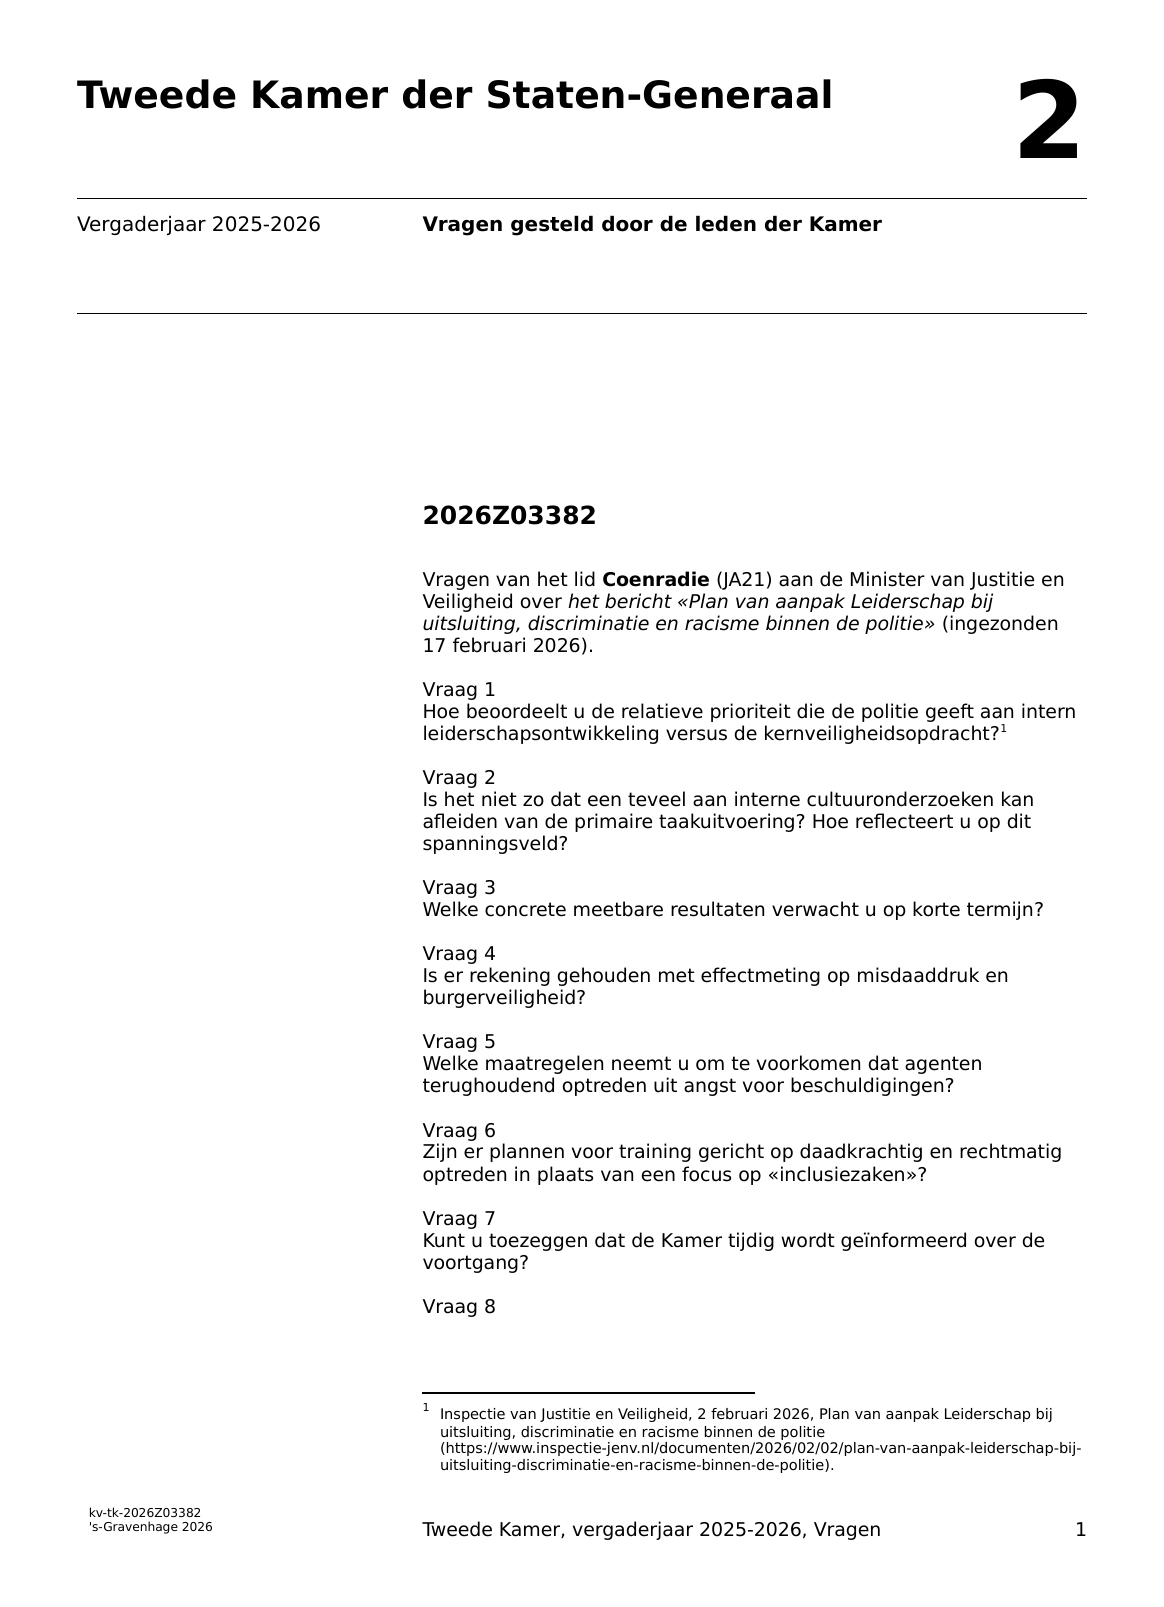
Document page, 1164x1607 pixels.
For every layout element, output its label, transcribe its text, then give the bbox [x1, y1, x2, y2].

text Vraag 7 [422, 1208, 1087, 1229]
text Vraag 6 [422, 1119, 1087, 1141]
text Is het niet zo dat een teveel aan interne cultuuronderzoeken kan afleiden van de primaire taakuitvoering? Hoe reflecteert u op dit spanningsveld? [422, 789, 1087, 855]
table_header Tweede Kamer der Staten-Generaal [77, 59, 886, 198]
text Vraag 3 [422, 877, 1087, 899]
text 2026Z03382 [422, 501, 1087, 531]
table_cell Vragen gesteld door de leden der Kamer [422, 199, 1087, 313]
table_header 2 [886, 59, 1087, 198]
text Vraag 4 [422, 943, 1087, 965]
text Vraag 2 [422, 767, 1087, 789]
text Kunt u toezeggen dat de Kamer tijdig wordt geïnformeerd over de voortgang? [422, 1229, 1087, 1273]
text Is er rekening gehouden met effectmeting op misdaaddruk en burgerveiligheid? [422, 965, 1087, 1009]
text Welke maatregelen neemt u om te voorkomen dat agenten terughoudend optreden uit angst voor beschuldigingen? [422, 1053, 1087, 1097]
text Vraag 5 [422, 1031, 1087, 1053]
text 's-Gravenhage 2026 [88, 1520, 323, 1534]
text kv-tk-2026Z03382 [88, 1506, 323, 1520]
text Vraag 8 [422, 1296, 1087, 1318]
text Vragen van het lid Coenradie (JA21) aan de Minister van Justitie en Veiligheid over het bericht «Plan van aanpak Leiderschap bij uitsluiting, discriminatie en racisme binnen de politie» (ingezonden 17 februari 2026). [422, 569, 1087, 657]
text Hoe beoordeelt u de relatieve prioriteit die de politie geeft aan intern leiderschapsontwikkeling versus de kernveiligheidsopdracht? [422, 701, 1087, 745]
text Zijn er plannen voor training gericht op daadkrachtig en rechtmatig optreden in plaats van een focus op «inclusiezaken»? [422, 1141, 1087, 1185]
text Vraag 1 [422, 679, 1087, 701]
text Inspectie van Justitie en Veiligheid, 2 februari 2026, Plan van aanpak Leiderschap bij uitsluiting, discriminatie en racisme binnen de politie (https://www.inspectie-jenv.nl/documenten/2026/02/02/plan-van-aanpak-leiderschap-bij-uitsluiting-discriminatie-en-racisme-binnen-de-politie). [422, 1402, 1087, 1474]
text Welke concrete meetbare resultaten verwacht u op korte termijn? [422, 899, 1087, 921]
table_cell Vergaderjaar 2025-2026 [77, 199, 422, 313]
